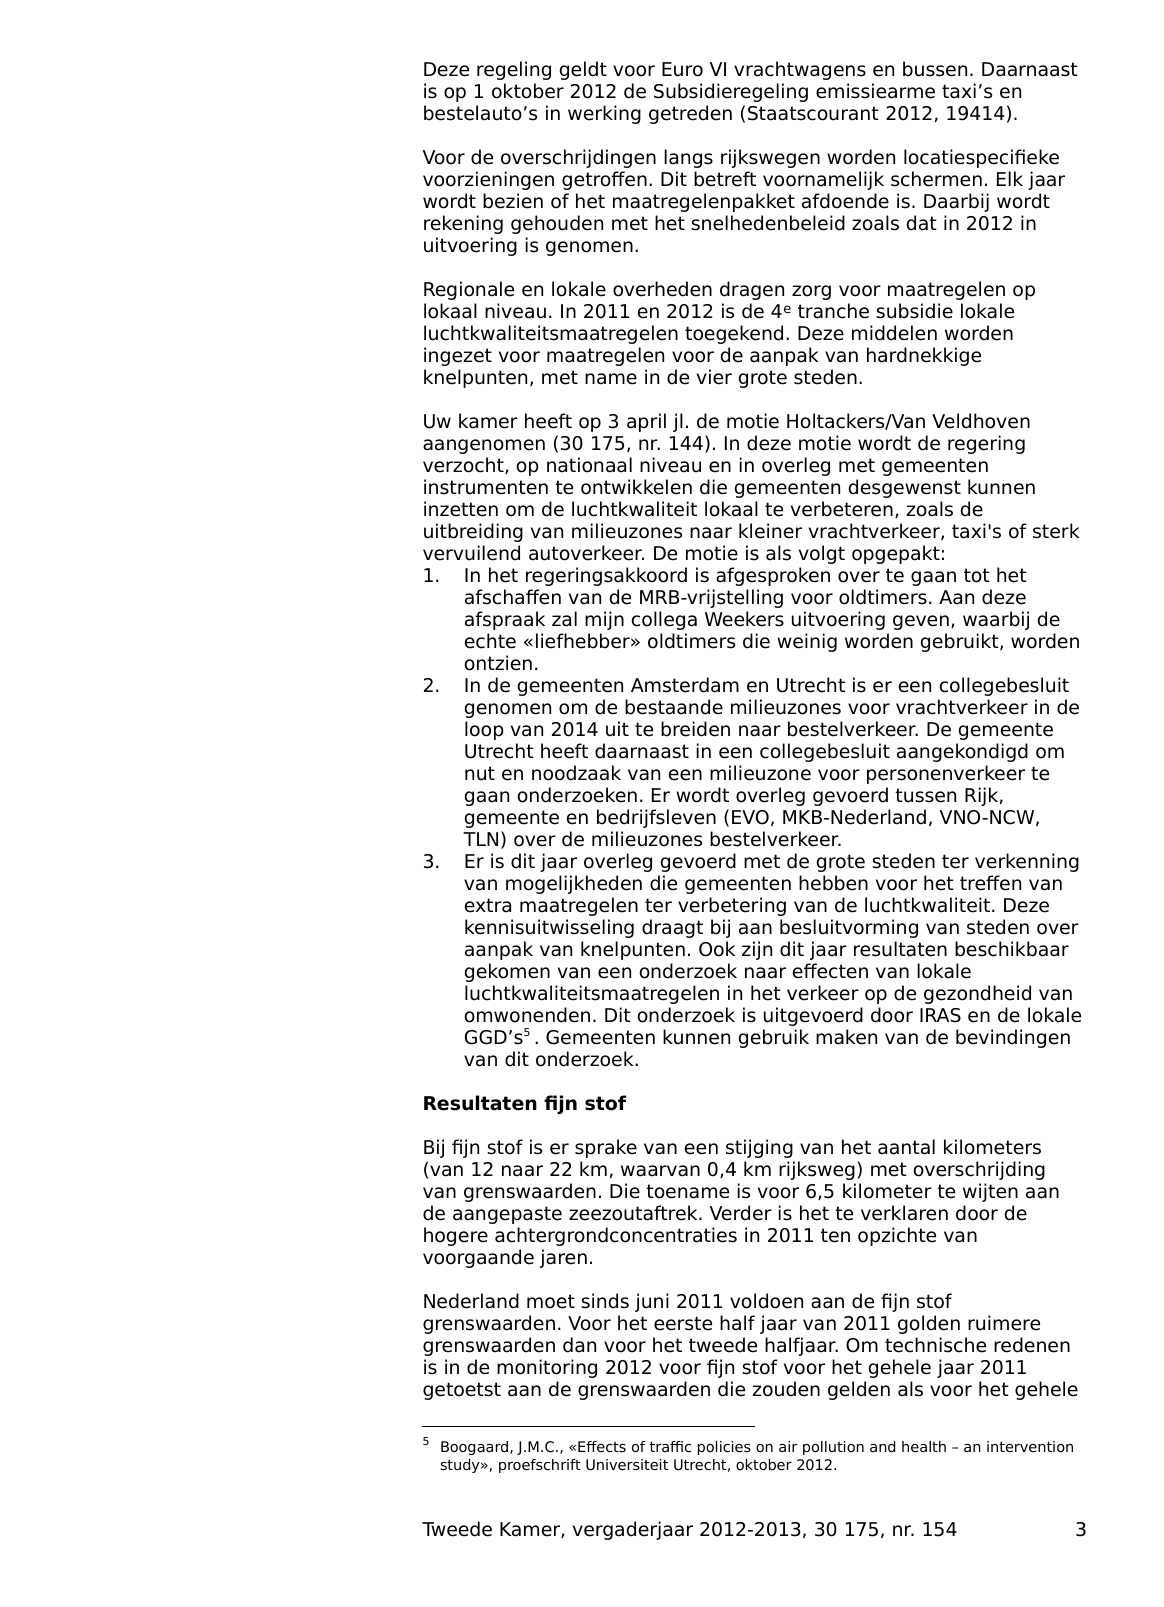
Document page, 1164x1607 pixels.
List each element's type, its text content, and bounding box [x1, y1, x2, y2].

text 2. In de gemeenten Amsterdam en Utrecht is er een collegebesluit genomen om de bestaande milieuzones voor vrachtverkeer in de loop van 2014 uit te breiden naar bestelverkeer. De gemeente Utrecht heeft daarnaast in een collegebesluit aangekondigd om nut en noodzaak van een milieuzone voor personenverkeer te gaan onderzoeken. Er wordt overleg gevoerd tussen Rijk, gemeente en bedrijfsleven (EVO, MKB-Nederland, VNO-NCW, TLN) over de milieuzones bestelverkeer. [422, 675, 1087, 851]
text Bij fijn stof is er sprake van een stijging van het aantal kilometers (van 12 naar 22 km, waarvan 0,4 km rijksweg) met overschrijding van grenswaarden. Die toename is voor 6,5 kilometer te wijten aan de aangepaste zeezoutaftrek. Verder is het te verklaren door de hogere achtergrondconcentraties in 2011 ten opzichte van voorgaande jaren. [422, 1137, 1087, 1269]
text 3. Er is dit jaar overleg gevoerd met de grote steden ter verkenning van mogelijkheden die gemeenten hebben voor het treffen van extra maatregelen ter verbetering van de luchtkwaliteit. Deze kennisuitwisseling draagt bij aan besluitvorming van steden over aanpak van knelpunten. Ook zijn dit jaar resultaten beschikbaar gekomen van een onderzoek naar effecten van lokale luchtkwaliteitsmaatregelen in het verkeer op de gezondheid van omwonenden. Dit onderzoek is uitgevoerd door IRAS en de lokale GGD’s. Gemeenten kunnen gebruik maken van de bevindingen van dit onderzoek. [422, 851, 1087, 1071]
text Boogaard, J.M.C., «Effects of traffic policies on air pollution and health – an intervention study», proefschrift Universiteit Utrecht, oktober 2012. [422, 1435, 1087, 1474]
text Nederland moet sinds juni 2011 voldoen aan de fijn stof grenswaarden. Voor het eerste half jaar van 2011 golden ruimere grenswaarden dan voor het tweede halfjaar. Om technische redenen is in de monitoring 2012 voor fijn stof voor het gehele jaar 2011 getoetst aan de grenswaarden die zouden gelden als voor het gehele [422, 1291, 1087, 1401]
text Uw kamer heeft op 3 april jl. de motie Holtackers/Van Veldhoven aangenomen (30 175, nr. 144). In deze motie wordt de regering verzocht, op nationaal niveau en in overleg met gemeenten instrumenten te ontwikkelen die gemeenten desgewenst kunnen inzetten om de luchtkwaliteit lokaal te verbeteren, zoals de uitbreiding van milieuzones naar kleiner vrachtverkeer, taxi's of sterk vervuilend autoverkeer. De motie is als volgt opgepakt: [422, 411, 1087, 565]
text 1. In het regeringsakkoord is afgesproken over te gaan tot het afschaffen van de MRB-vrijstelling voor oldtimers. Aan deze afspraak zal mijn collega Weekers uitvoering geven, waarbij de echte «liefhebber» oldtimers die weinig worden gebruikt, worden ontzien. [422, 565, 1087, 675]
subtitle Resultaten fijn stof [422, 1093, 1087, 1115]
text Regionale en lokale overheden dragen zorg voor maatregelen op lokaal niveau. In 2011 en 2012 is de 4e tranche subsidie lokale luchtkwaliteitsmaatregelen toegekend. Deze middelen worden ingezet voor maatregelen voor de aanpak van hardnekkige knelpunten, met name in de vier grote steden. [422, 279, 1087, 389]
text Voor de overschrijdingen langs rijkswegen worden locatiespecifieke voorzieningen getroffen. Dit betreft voornamelijk schermen. Elk jaar wordt bezien of het maatregelenpakket afdoende is. Daarbij wordt rekening gehouden met het snelhedenbeleid zoals dat in 2012 in uitvoering is genomen. [422, 147, 1087, 257]
text Deze regeling geldt voor Euro VI vrachtwagens en bussen. Daarnaast is op 1 oktober 2012 de Subsidieregeling emissiearme taxi’s en bestelauto’s in werking getreden (Staatscourant 2012, 19414). [422, 59, 1087, 125]
